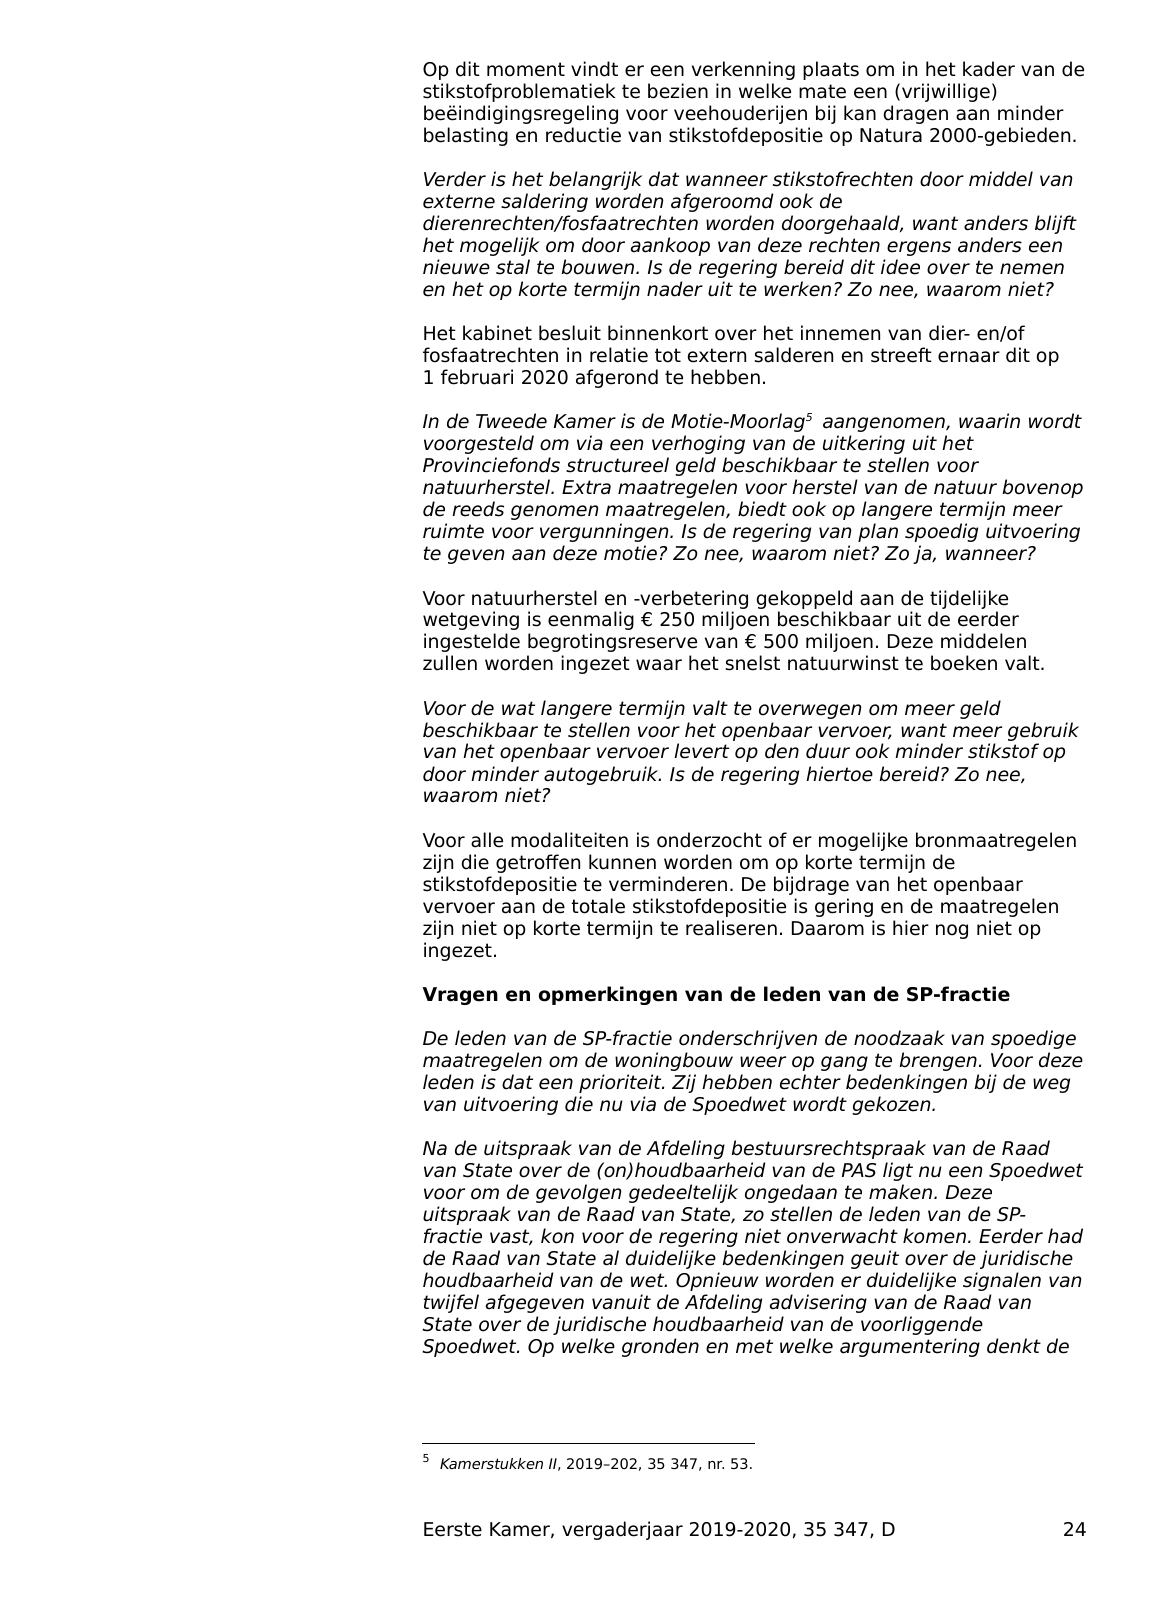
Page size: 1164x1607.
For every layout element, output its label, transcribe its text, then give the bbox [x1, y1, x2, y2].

text De leden van de SP-fractie onderschrijven de noodzaak van spoedige maatregelen om de woningbouw weer op gang te brengen. Voor deze leden is dat een prioriteit. Zij hebben echter bedenkingen bij de weg van uitvoering die nu via de Spoedwet wordt gekozen. [422, 1028, 1087, 1116]
text Voor alle modaliteiten is onderzocht of er mogelijke bronmaatregelen zijn die getroffen kunnen worden om op korte termijn de stikstofdepositie te verminderen. De bijdrage van het openbaar vervoer aan de totale stikstofdepositie is gering en de maatregelen zijn niet op korte termijn te realiseren. Daarom is hier nog niet op ingezet. [422, 829, 1087, 961]
text Het kabinet besluit binnenkort over het innemen van dier- en/of fosfaatrechten in relatie tot extern salderen en streeft ernaar dit op 1 februari 2020 afgerond te hebben. [422, 323, 1087, 389]
text Op dit moment vindt er een verkenning plaats om in het kader van de stikstofproblematiek te bezien in welke mate een (vrijwillige) beëindigingsregeling voor veehouderijen bij kan dragen aan minder belasting en reductie van stikstofdepositie op Natura 2000-gebieden. [422, 59, 1087, 147]
text Na de uitspraak van de Afdeling bestuursrechtspraak van de Raad van State over de (on)houdbaarheid van de PAS ligt nu een Spoedwet voor om de gevolgen gedeeltelijk ongedaan te maken. Deze uitspraak van de Raad van State, zo stellen de leden van de SP-fractie vast, kon voor de regering niet onverwacht komen. Eerder had de Raad van State al duidelijke bedenkingen geuit over de juridische houdbaarheid van de wet. Opnieuw worden er duidelijke signalen van twijfel afgegeven vanuit de Afdeling advisering van de Raad van State over de juridische houdbaarheid van de voorliggende Spoedwet. Op welke gronden en met welke argumentering denkt de [422, 1138, 1087, 1358]
text Verder is het belangrijk dat wanneer stikstofrechten door middel van externe saldering worden afgeroomd ook de dierenrechten/fosfaatrechten worden doorgehaald, want anders blijft het mogelijk om door aankoop van deze rechten ergens anders een nieuwe stal te bouwen. Is de regering bereid dit idee over te nemen en het op korte termijn nader uit te werken? Zo nee, waarom niet? [422, 169, 1087, 301]
text Kamerstukken II, 2019–202, 35 347, nr. 53. [422, 1452, 1087, 1474]
text In de Tweede Kamer is de Motie-Moorlag aangenomen, waarin wordt voorgesteld om via een verhoging van de uitkering uit het Provinciefonds structureel geld beschikbaar te stellen voor natuurherstel. Extra maatregelen voor herstel van de natuur bovenop de reeds genomen maatregelen, biedt ook op langere termijn meer ruimte voor vergunningen. Is de regering van plan spoedig uitvoering te geven aan deze motie? Zo nee, waarom niet? Zo ja, wanneer? [422, 411, 1087, 565]
text Voor de wat langere termijn valt te overwegen om meer geld beschikbaar te stellen voor het openbaar vervoer, want meer gebruik van het openbaar vervoer levert op den duur ook minder stikstof op door minder autogebruik. Is de regering hiertoe bereid? Zo nee, waarom niet? [422, 697, 1087, 807]
subtitle Vragen en opmerkingen van de leden van de SP-fractie [422, 984, 1087, 1006]
text Voor natuurherstel en -verbetering gekoppeld aan de tijdelijke wetgeving is eenmalig € 250 miljoen beschikbaar uit de eerder ingestelde begrotingsreserve van € 500 miljoen. Deze middelen zullen worden ingezet waar het snelst natuurwinst te boeken valt. [422, 587, 1087, 675]
